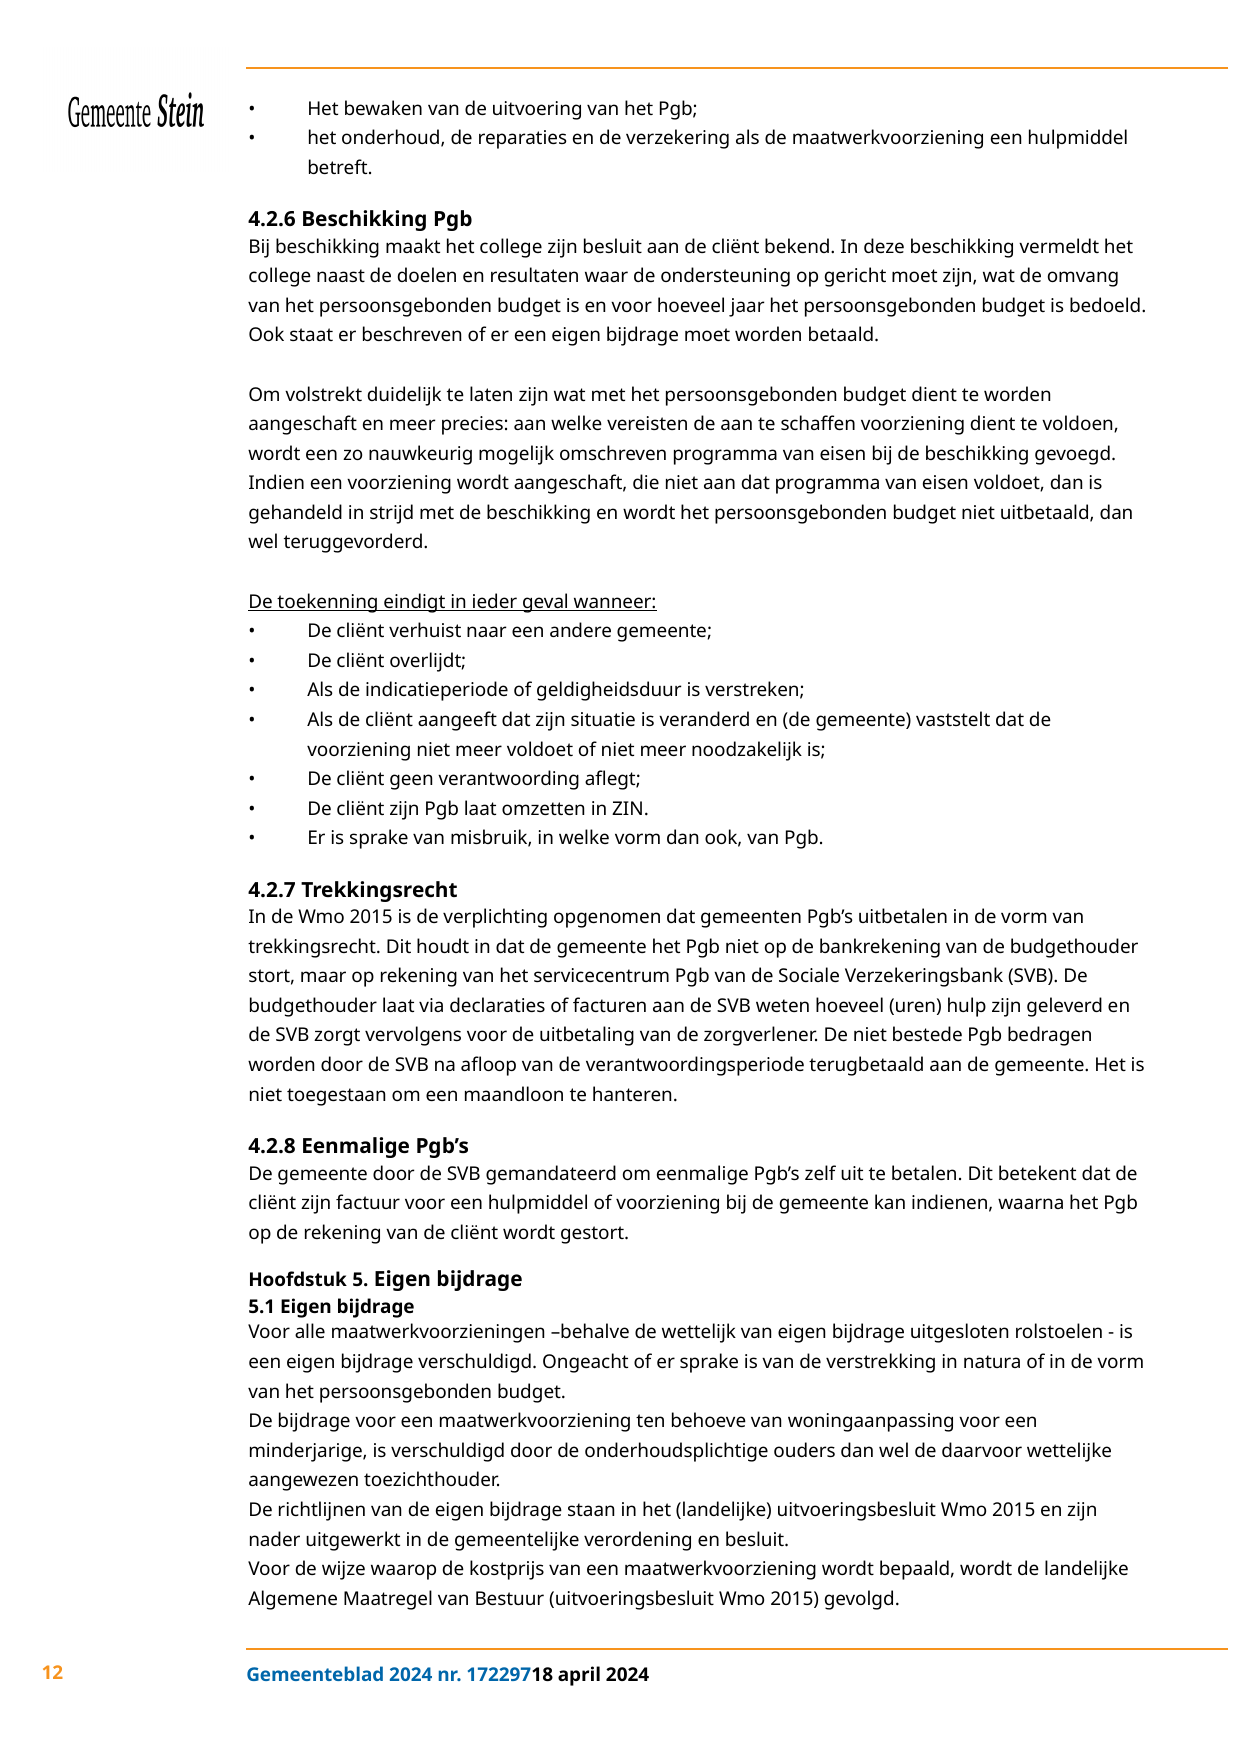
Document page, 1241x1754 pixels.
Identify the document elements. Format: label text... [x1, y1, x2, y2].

text Voor alle maatwerkvoorzieningen –behalve de wettelijk van eigen bijdrage uitgesloten rolstoelen - is een eigen bijdrage verschuldigd. Ongeacht of er sprake is van de verstrekking in natura of in de vorm van het persoonsgebonden budget. [248, 1319, 1152, 1403]
text De toekenning eindigt in ieder geval wanneer: [248, 588, 1152, 613]
text Bij beschikking maakt het college zijn besluit aan de cliënt bekend. In deze beschikking vermeldt het college naast de doelen en resultaten waar de ondersteuning op gericht moet zijn, wat de omvang van het persoonsgebonden budget is en voor hoeveel jaar het persoonsgebonden budget is bedoeld. Ook staat er beschreven of er een eigen bijdrage moet worden betaald. [248, 233, 1152, 347]
text De gemeente door de SVB gemandateerd om eenmalige Pgb’s zelf uit te betalen. Dit betekent dat de cliënt zijn factuur voor een hulpmiddel of voorziening bij de gemeente kan indienen, waarna het Pgb op de rekening van de cliënt wordt gestort. [248, 1160, 1152, 1244]
list De cliënt zijn Pgb laat omzetten in ZIN. [248, 795, 1152, 821]
text Voor de wijze waarop de kostprijs van een maatwerkvoorziening wordt bepaald, wordt de landelijke Algemene Maatregel van Bestuur (uitvoeringsbesluit Wmo 2015) gevolgd. [248, 1555, 1152, 1611]
picture [41, 47, 231, 172]
text In de Wmo 2015 is de verplichting opgenomen dat gemeenten Pgb’s uitbetalen in de vorm van trekkingsrecht. Dit houdt in dat de gemeente het Pgb niet op de bankrekening van de budgethouder stort, maar op rekening van het servicecentrum Pgb van de Sociale Verzekeringsbank (SVB). De budgethouder laat via declaraties of facturen aan de SVB weten hoeveel (uren) hulp zijn geleverd en de SVB zorgt vervolgens voor de uitbetaling van de zorgverlener. De niet bestede Pgb bedragen worden door de SVB na afloop van de verantwoordingsperiode terugbetaald aan de gemeente. Het is niet toegestaan om een maandloon te hanteren. [248, 903, 1152, 1107]
text De bijdrage voor een maatwerkvoorziening ten behoeve van woningaanpassing voor een minderjarige, is verschuldigd door de onderhoudsplichtige ouders dan wel de daarvoor wettelijke aangewezen toezichthouder. [248, 1407, 1152, 1492]
text Hoofdstuk 5. Eigen bijdrage [248, 1264, 1152, 1293]
text 4.2.8 Eenmalige Pgb’s [248, 1131, 1152, 1160]
list Als de indicatieperiode of geldigheidsduur is verstreken; [248, 677, 1152, 702]
list Er is sprake van misbruik, in welke vorm dan ook, van Pgb. [248, 824, 1152, 850]
list Als de cliënt aangeeft dat zijn situatie is veranderd en (de gemeente) vaststelt dat de voorziening niet meer voldoet of niet meer noodzakelijk is; [248, 706, 1152, 761]
list De cliënt overlijdt; [248, 647, 1152, 673]
text 4.2.6 Beschikking Pgb [248, 204, 1152, 233]
list Het bewaken van de uitvoering van het Pgb; [248, 95, 1152, 121]
list De cliënt verhuist naar een andere gemeente; [248, 617, 1152, 643]
text Om volstrekt duidelijk te laten zijn wat met het persoonsgebonden budget dient te worden aangeschaft en meer precies: aan welke vereisten de aan te schaffen voorziening dient te voldoen, wordt een zo nauwkeurig mogelijk omschreven programma van eisen bij de beschikking gevoegd. Indien een voorziening wordt aangeschaft, die niet aan dat programma van eisen voldoet, dan is gehandeld in strijd met de beschikking en wordt het persoonsgebonden budget niet uitbetaald, dan wel teruggevorderd. [248, 381, 1152, 554]
list het onderhoud, de reparaties en de verzekering als de maatwerkvoorziening een hulpmiddel betreft. [248, 124, 1152, 180]
text 5.1 Eigen bijdrage [248, 1293, 1152, 1319]
list De cliënt geen verantwoording aflegt; [248, 765, 1152, 791]
text De richtlijnen van de eigen bijdrage staan in het (landelijke) uitvoeringsbesluit Wmo 2015 en zijn nader uitgewerkt in de gemeentelijke verordening en besluit. [248, 1496, 1152, 1551]
text 4.2.7 Trekkingsrecht [248, 875, 1152, 903]
